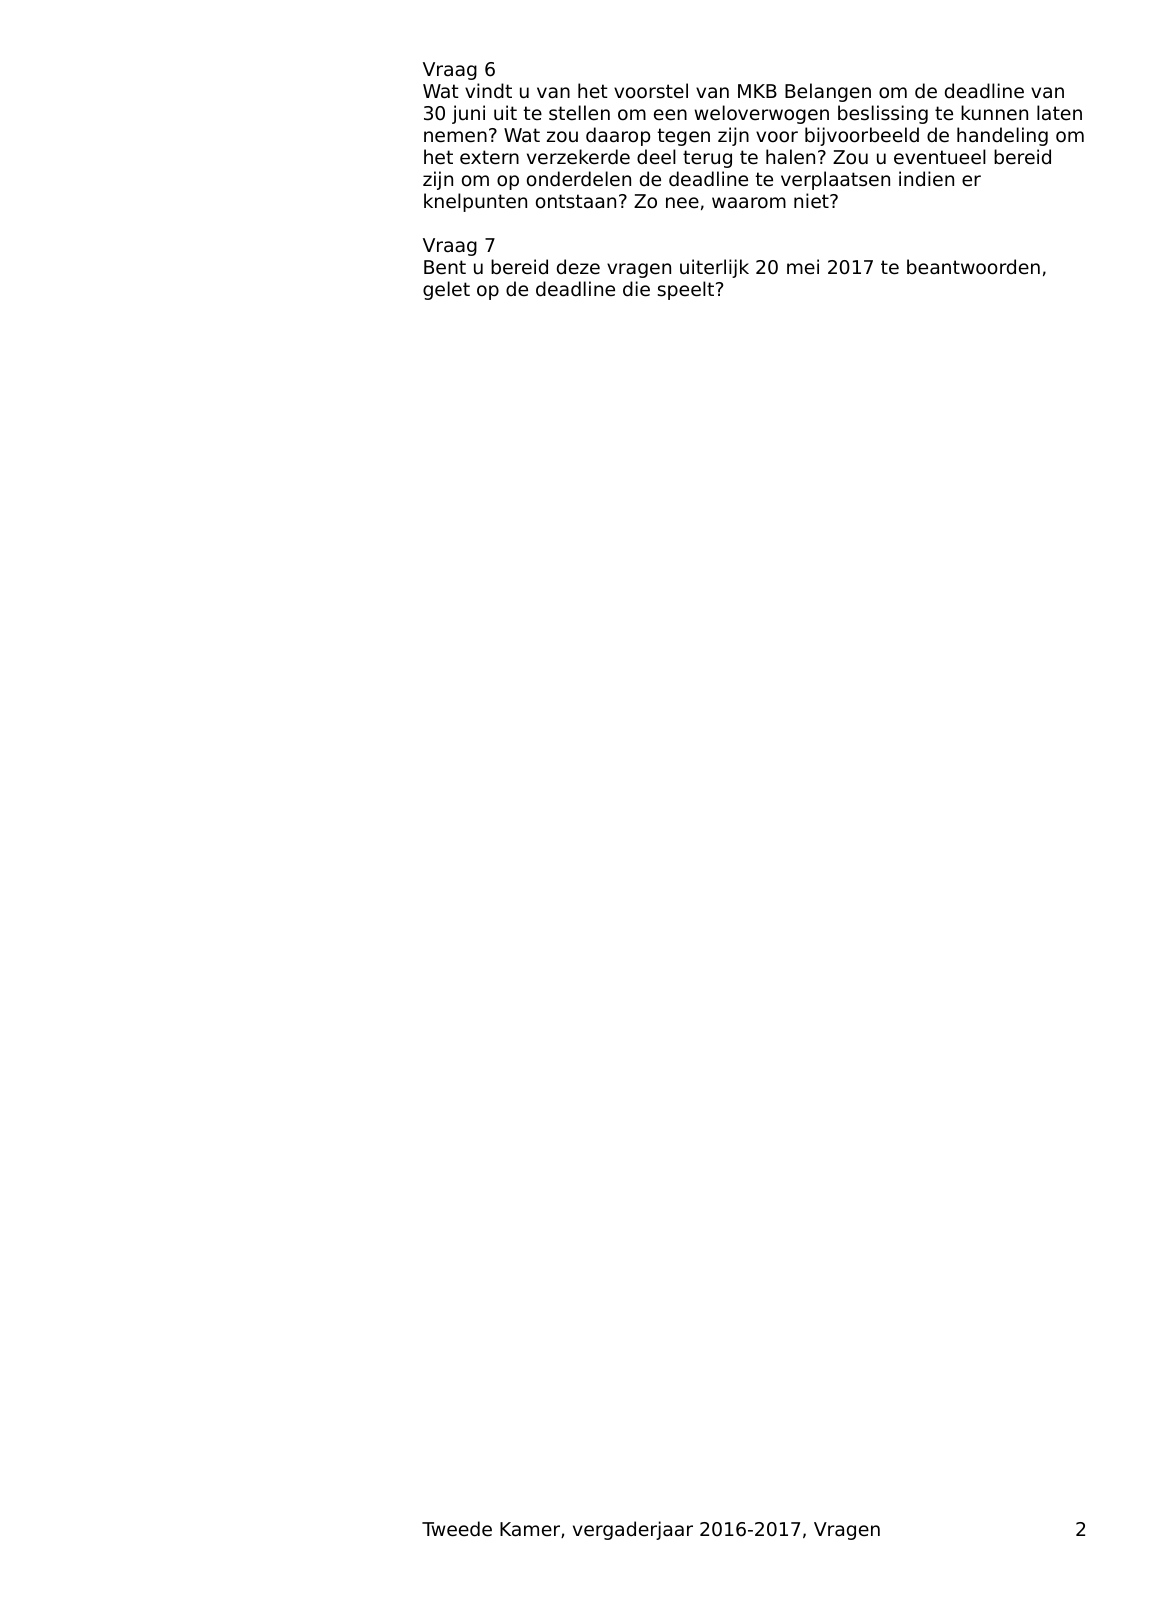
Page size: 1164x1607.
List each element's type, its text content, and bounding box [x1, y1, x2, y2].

text Vraag 6 [422, 59, 1087, 81]
text Bent u bereid deze vragen uiterlijk 20 mei 2017 te beantwoorden, gelet op de deadline die speelt? [422, 257, 1087, 301]
text Vraag 7 [422, 235, 1087, 257]
text Wat vindt u van het voorstel van MKB Belangen om de deadline van 30 juni uit te stellen om een weloverwogen beslissing te kunnen laten nemen? Wat zou daarop tegen zijn voor bijvoorbeeld de handeling om het extern verzekerde deel terug te halen? Zou u eventueel bereid zijn om op onderdelen de deadline te verplaatsen indien er knelpunten ontstaan? Zo nee, waarom niet? [422, 81, 1087, 213]
